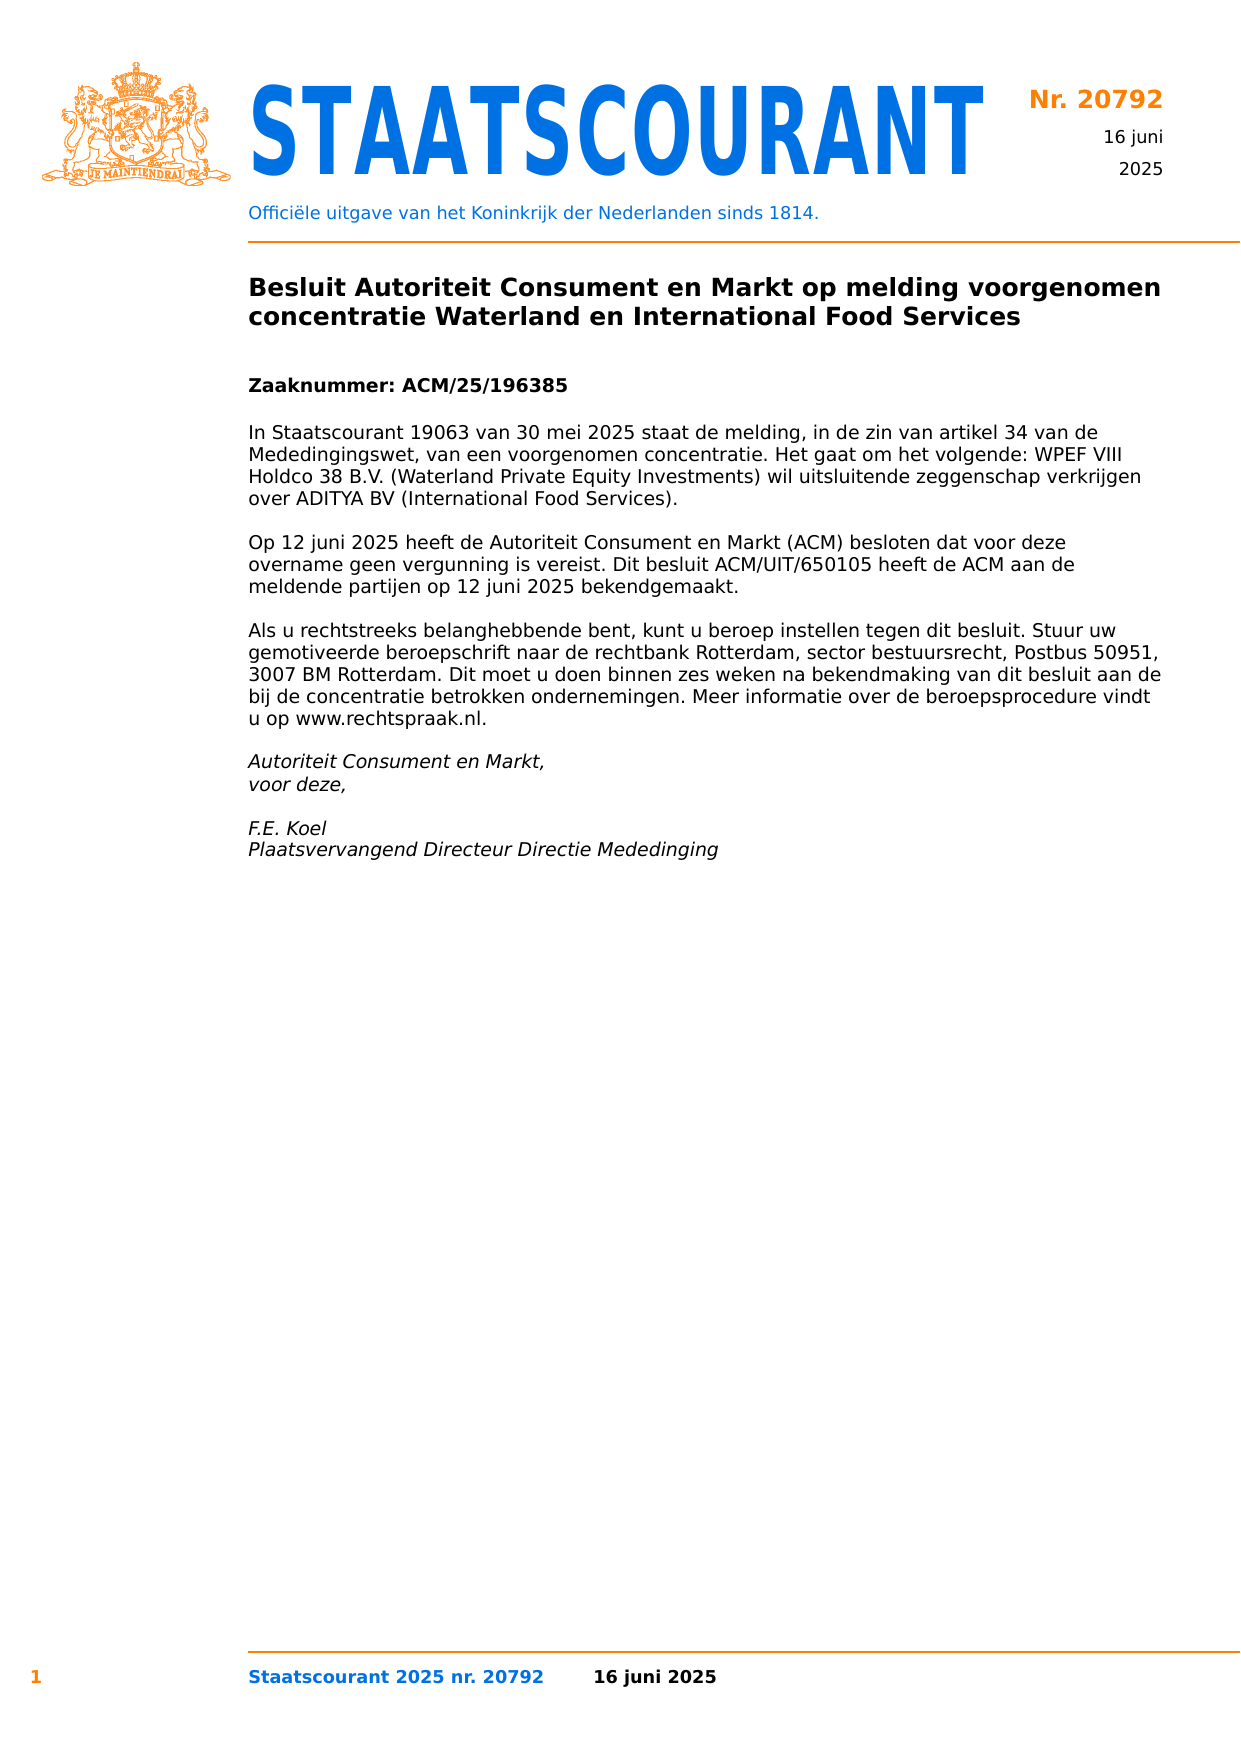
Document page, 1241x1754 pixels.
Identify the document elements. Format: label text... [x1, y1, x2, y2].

table_cell 16 juni [998, 121, 1240, 153]
subtitle Besluit Autoriteit Consument en Markt op melding voorgenomen concentratie Waterland en International Food Services [248, 273, 1163, 331]
table_header STAATSCOURANT [248, 62, 998, 203]
table_header [25, 62, 248, 241]
text Als u rechtstreeks belanghebbende bent, kunt u beroep instellen tegen dit besluit. Stuur uw gemotiveerde beroepschrift naar de rechtbank Rotterdam, sector bestuursrecht, Postbus 50951, 3007 BM Rotterdam. Dit moet u doen binnen zes weken na bekendmaking van dit besluit aan de bij de concentratie betrokken ondernemingen. Meer informatie over de beroepsprocedure vindt u op www.rechtspraak.nl. [248, 620, 1163, 729]
picture [41, 62, 231, 186]
table_cell 2025 [998, 153, 1240, 203]
text In Staatscourant 19063 van 30 mei 2025 staat de melding, in de zin van artikel 34 van de Mededingingswet, van een voorgenomen concentratie. Het gaat om het volgende: WPEF VIII Holdco 38 B.V. (Waterland Private Equity Investments) wil uitsluitende zeggenschap verkrijgen over ADITYA BV (International Food Services). [248, 422, 1163, 510]
subtitle Zaaknummer: ACM/25/196385 [248, 375, 1163, 397]
text Autoriteit Consument en Markt, voor deze, F.E. Koel Plaatsvervangend Directeur Directie Mededinging [248, 751, 1163, 861]
text Op 12 juni 2025 heeft de Autoriteit Consument en Markt (ACM) besloten dat voor deze overname geen vergunning is vereist. Dit besluit ACM/UIT/650105 heeft de ACM aan de meldende partijen op 12 juni 2025 bekendgemaakt. [248, 532, 1163, 598]
table_header Nr. 20792 [998, 62, 1240, 121]
table_cell Officiële uitgave van het Koninkrijk der Nederlanden sinds 1814. [248, 203, 1240, 241]
